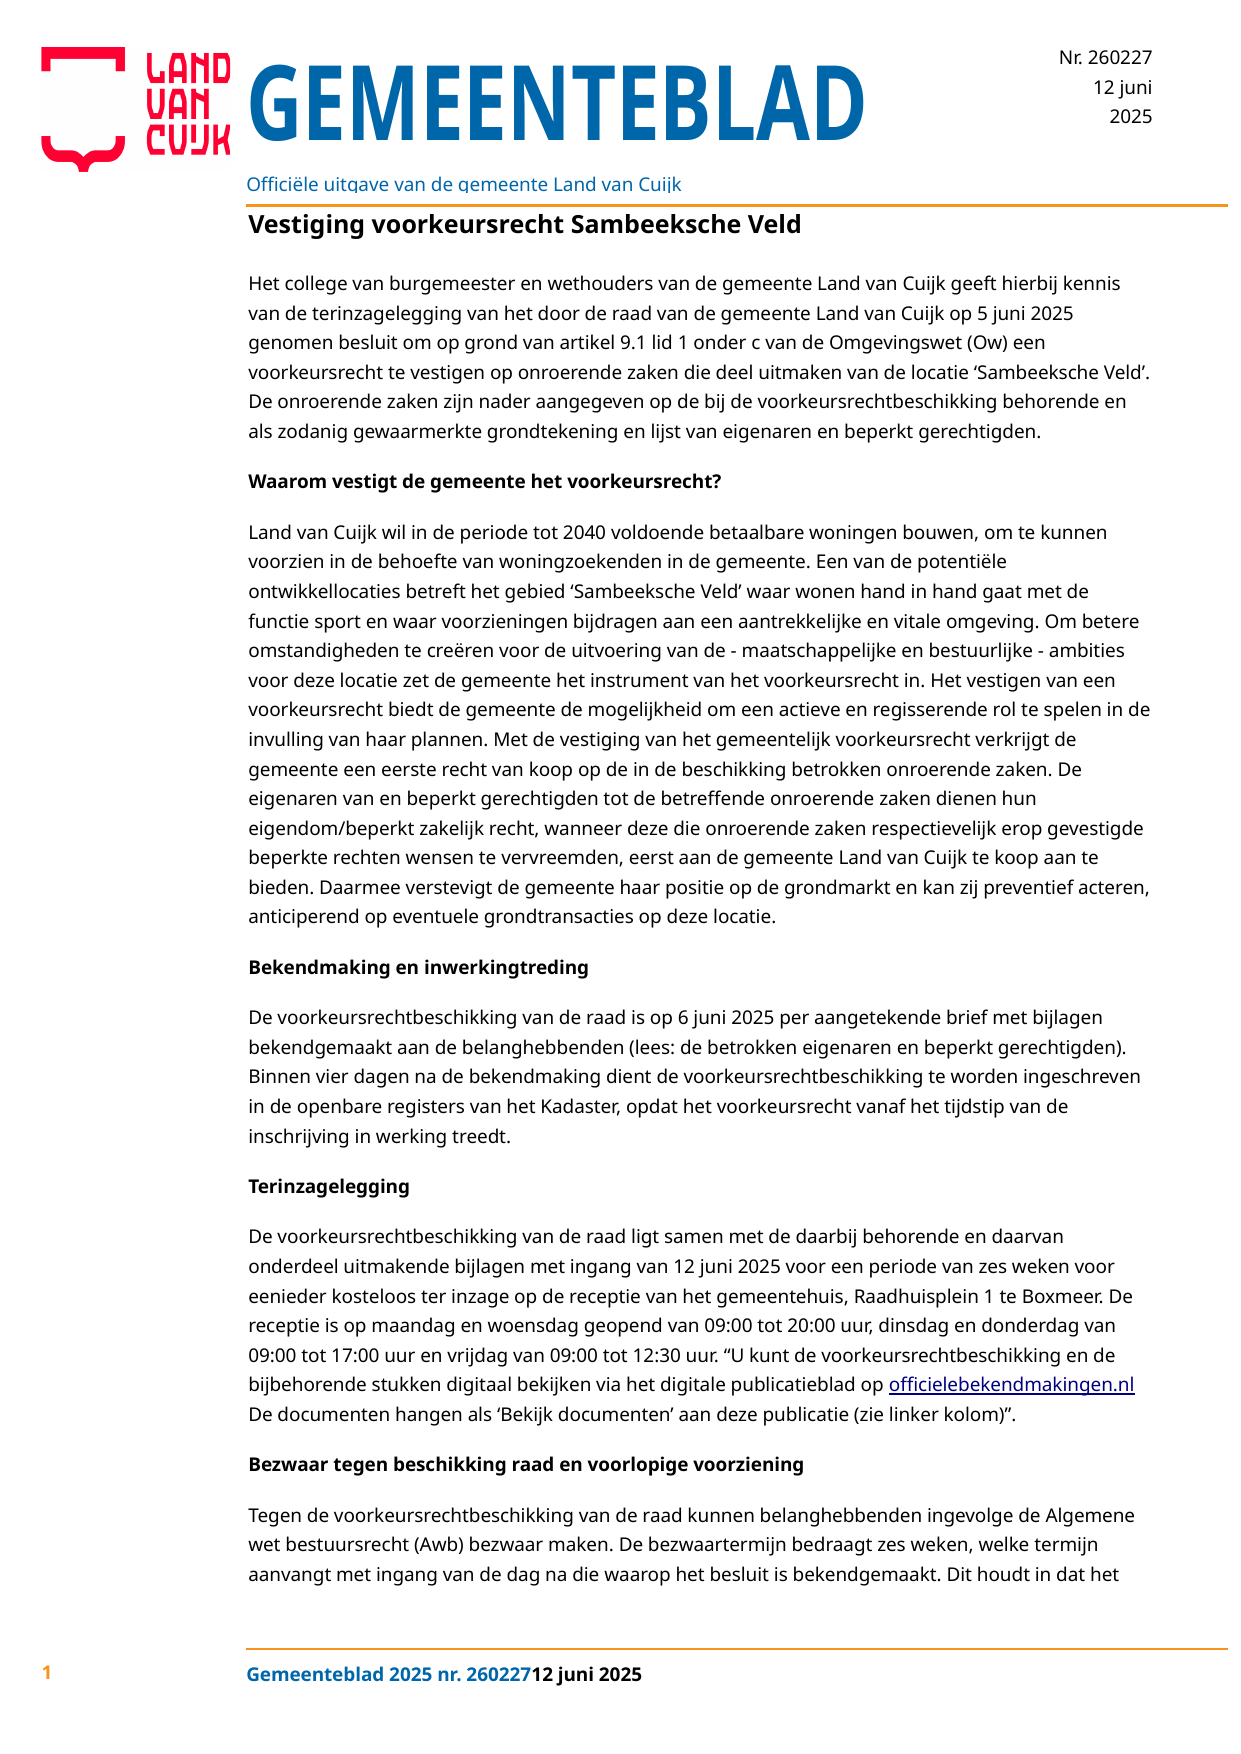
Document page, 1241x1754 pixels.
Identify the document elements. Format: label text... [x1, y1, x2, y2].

text Land van Cuijk wil in de periode tot 2040 voldoende betaalbare woningen bouwen, om te kunnen voorzien in de behoefte van woningzoekenden in de gemeente. Een van de potentiële ontwikkellocaties betreft het gebied ‘Sambeeksche Veld’ waar wonen hand in hand gaat met de functie sport en waar voorzieningen bijdragen aan een aantrekkelijke en vitale omgeving. Om betere omstandigheden te creëren voor de uitvoering van de - maatschappelijke en bestuurlijke - ambities voor deze locatie zet de gemeente het instrument van het voorkeursrecht in. Het vestigen van een voorkeursrecht biedt de gemeente de mogelijkheid om een actieve en regisserende rol te spelen in de invulling van haar plannen. Met de vestiging van het gemeentelijk voorkeursrecht verkrijgt de gemeente een eerste recht van koop op de in de beschikking betrokken onroerende zaken. De eigenaren van en beperkt gerechtigden tot de betreffende onroerende zaken dienen hun eigendom/beperkt zakelijk recht, wanneer deze die onroerende zaken respectievelijk erop gevestigde beperkte rechten wensen te vervreemden, eerst aan de gemeente Land van Cuijk te koop aan te bieden. Daarmee verstevigt de gemeente haar positie op de grondmarkt en kan zij preventief acteren, anticiperend op eventuele grondtransacties op deze locatie. [248, 519, 1152, 929]
picture [41, 47, 231, 172]
text De voorkeursrechtbeschikking van de raad is op 6 juni 2025 per aangetekende brief met bijlagen bekendgemaakt aan de belanghebbenden (lees: de betrokken eigenaren en beperkt gerechtigden). Binnen vier dagen na de bekendmaking dient de voorkeursrechtbeschikking te worden ingeschreven in de openbare registers van het Kadaster, opdat het voorkeursrecht vanaf het tijdstip van de inschrijving in werking treedt. [248, 1004, 1152, 1148]
text Tegen de voorkeursrechtbeschikking van de raad kunnen belanghebbenden ingevolge de Algemene wet bestuursrecht (Awb) bezwaar maken. De bezwaartermijn bedraagt zes weken, welke termijn aanvangt met ingang van de dag na die waarop het besluit is bekendgemaakt. Dit houdt in dat het [248, 1502, 1152, 1587]
text Bezwaar tegen beschikking raad en voorlopige voorziening [248, 1452, 1152, 1477]
text Terinzagelegging [248, 1173, 1152, 1199]
text De voorkeursrechtbeschikking van de raad ligt samen met de daarbij behorende en daarvan onderdeel uitmakende bijlagen met ingang van 12 juni 2025 voor een periode van zes weken voor eenieder kosteloos ter inzage op de receptie van het gemeentehuis, Raadhuisplein 1 te Boxmeer. De receptie is op maandag en woensdag geopend van 09:00 tot 20:00 uur, dinsdag en donderdag van 09:00 tot 17:00 uur en vrijdag van 09:00 tot 12:30 uur. “U kunt de voorkeursrechtbeschikking en de bijbehorende stukken digitaal bekijken via het digitale publicatieblad op officielebekendmakingen.nl De documenten hangen als ‘Bekijk documenten’ aan deze publicatie (zie linker kolom)”. [248, 1224, 1152, 1427]
text Het college van burgemeester en wethouders van de gemeente Land van Cuijk geeft hierbij kennis van de terinzagelegging van het door de raad van de gemeente Land van Cuijk op 5 juni 2025 genomen besluit om op grond van artikel 9.1 lid 1 onder c van de Omgevingswet (Ow) een voorkeursrecht te vestigen op onroerende zaken die deel uitmaken van de locatie ‘Sambeeksche Veld’. De onroerende zaken zijn nader aangegeven op de bij de voorkeursrechtbeschikking behorende en als zodanig gewaarmerkte grondtekening en lijst van eigenaren en beperkt gerechtigden. [248, 270, 1152, 444]
text Vestiging voorkeursrecht Sambeeksche Veld [248, 207, 1152, 241]
text Waarom vestigt de gemeente het voorkeursrecht? [248, 469, 1152, 494]
text Bekendmaking en inwerkingtreding [248, 954, 1152, 980]
